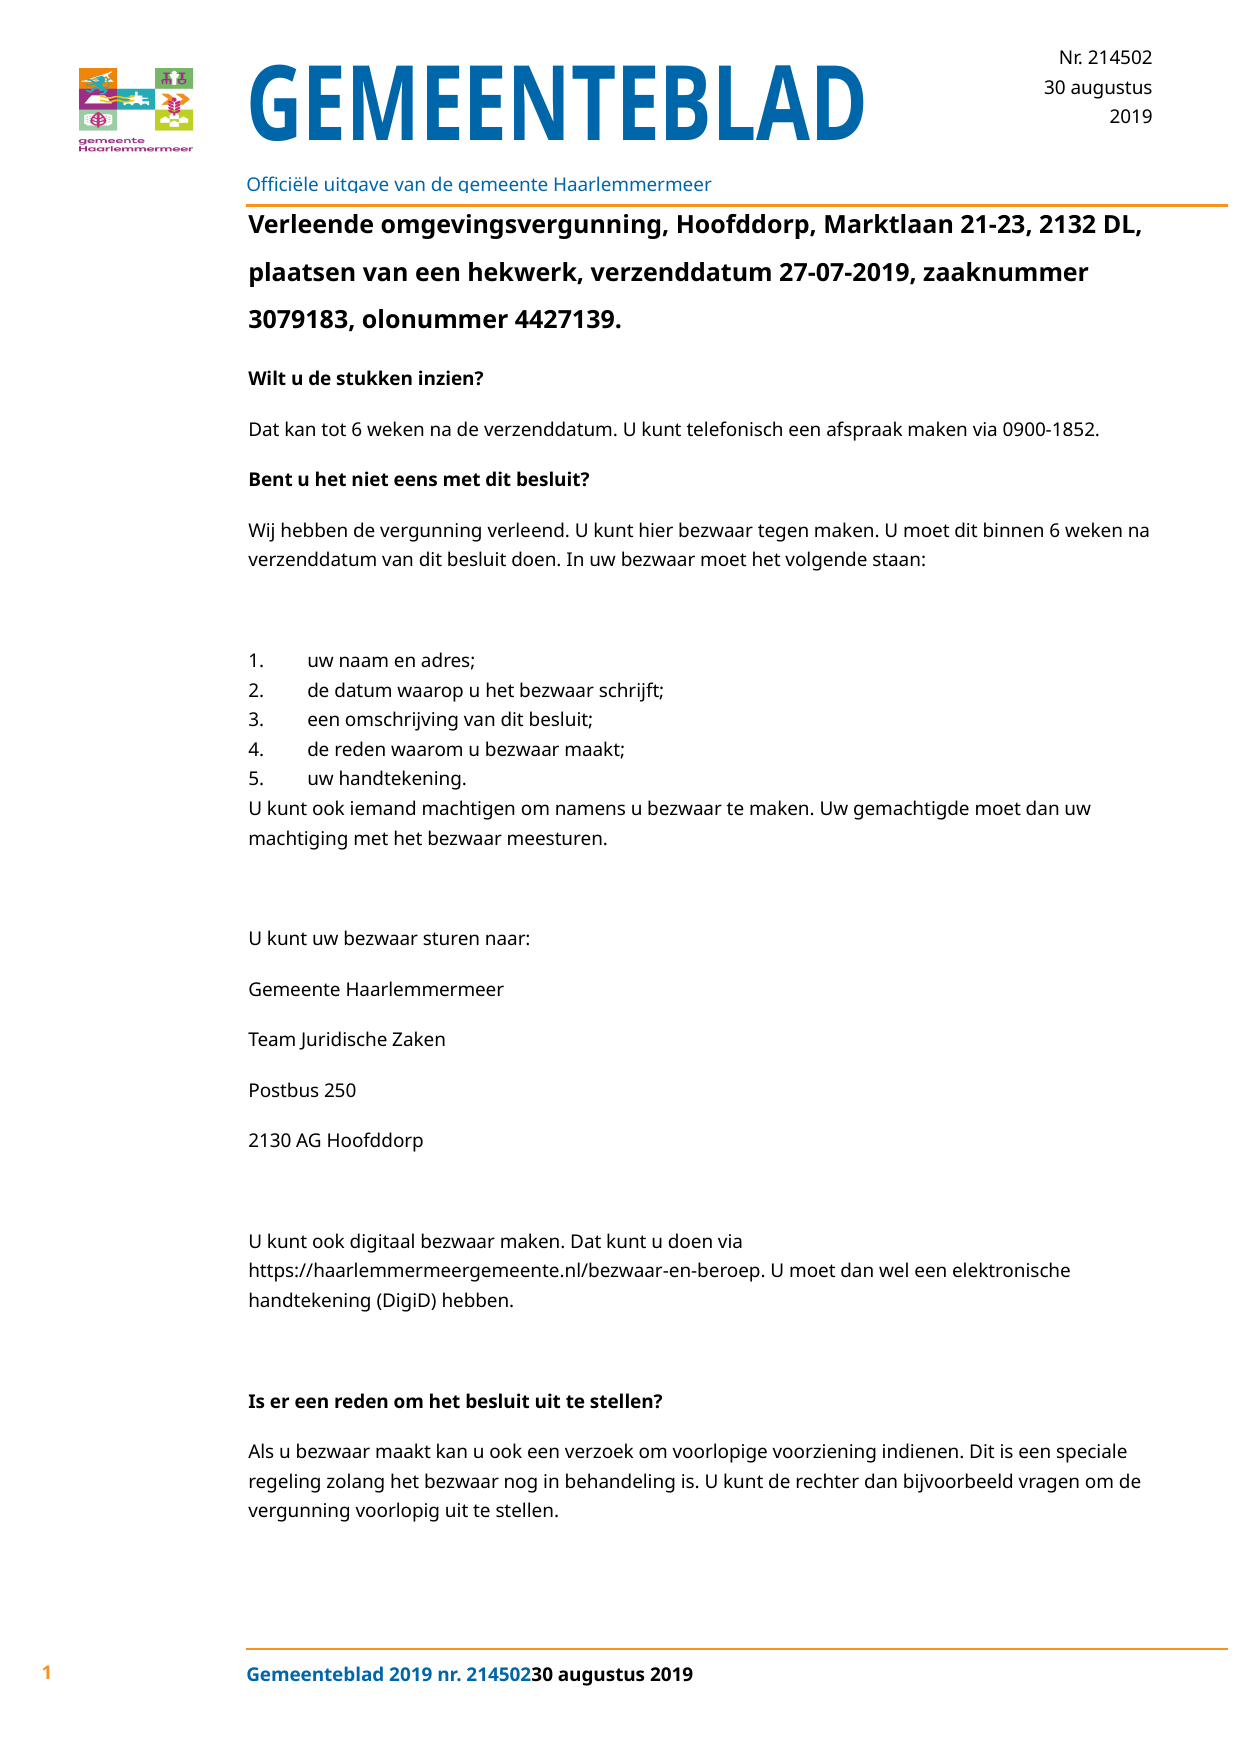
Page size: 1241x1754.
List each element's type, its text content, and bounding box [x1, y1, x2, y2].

text U kunt ook digitaal bezwaar maken. Dat kunt u doen via https://haarlemmermeergemeente.nl/bezwaar-en-beroep. U moet dan wel een elektronische handtekening (DigiD) hebben. [248, 1228, 1152, 1313]
list uw naam en adres; [248, 647, 1152, 673]
picture [41, 47, 231, 172]
text Wij hebben de vergunning verleend. U kunt hier bezwaar tegen maken. U moet dit binnen 6 weken na verzenddatum van dit besluit doen. In uw bezwaar moet het volgende staan: [248, 517, 1152, 572]
text Verleende omgevingsvergunning, Hoofddorp, Marktlaan 21-23, 2132 DL, plaatsen van een hekwerk, verzenddatum 27-07-2019, zaaknummer 3079183, olonummer 4427139. [248, 207, 1152, 336]
text Bent u het niet eens met dit besluit? [248, 466, 1152, 492]
list de datum waarop u het bezwaar schrijft; [248, 677, 1152, 702]
text U kunt ook iemand machtigen om namens u bezwaar te maken. Uw gemachtigde moet dan uw machtiging met het bezwaar meesturen. [248, 795, 1152, 850]
list uw handtekening. [248, 766, 1152, 791]
text 2130 AG Hoofddorp [248, 1127, 1152, 1153]
text Postbus 250 [248, 1077, 1152, 1102]
text Team Juridische Zaken [248, 1026, 1152, 1052]
text Wilt u de stukken inzien? [248, 366, 1152, 391]
list de reden waarom u bezwaar maakt; [248, 736, 1152, 762]
text Dat kan tot 6 weken na de verzenddatum. U kunt telefonisch een afspraak maken via 0900-1852. [248, 416, 1152, 442]
text U kunt uw bezwaar sturen naar: [248, 926, 1152, 951]
text Gemeente Haarlemmermeer [248, 976, 1152, 1002]
text Als u bezwaar maakt kan u ook een verzoek om voorlopige voorziening indienen. Dit is een speciale regeling zolang het bezwaar nog in behandeling is. U kunt de rechter dan bijvoorbeeld vragen om de vergunning voorlopig uit te stellen. [248, 1438, 1152, 1523]
list een omschrijving van dit besluit; [248, 706, 1152, 732]
text Is er een reden om het besluit uit te stellen? [248, 1388, 1152, 1414]
